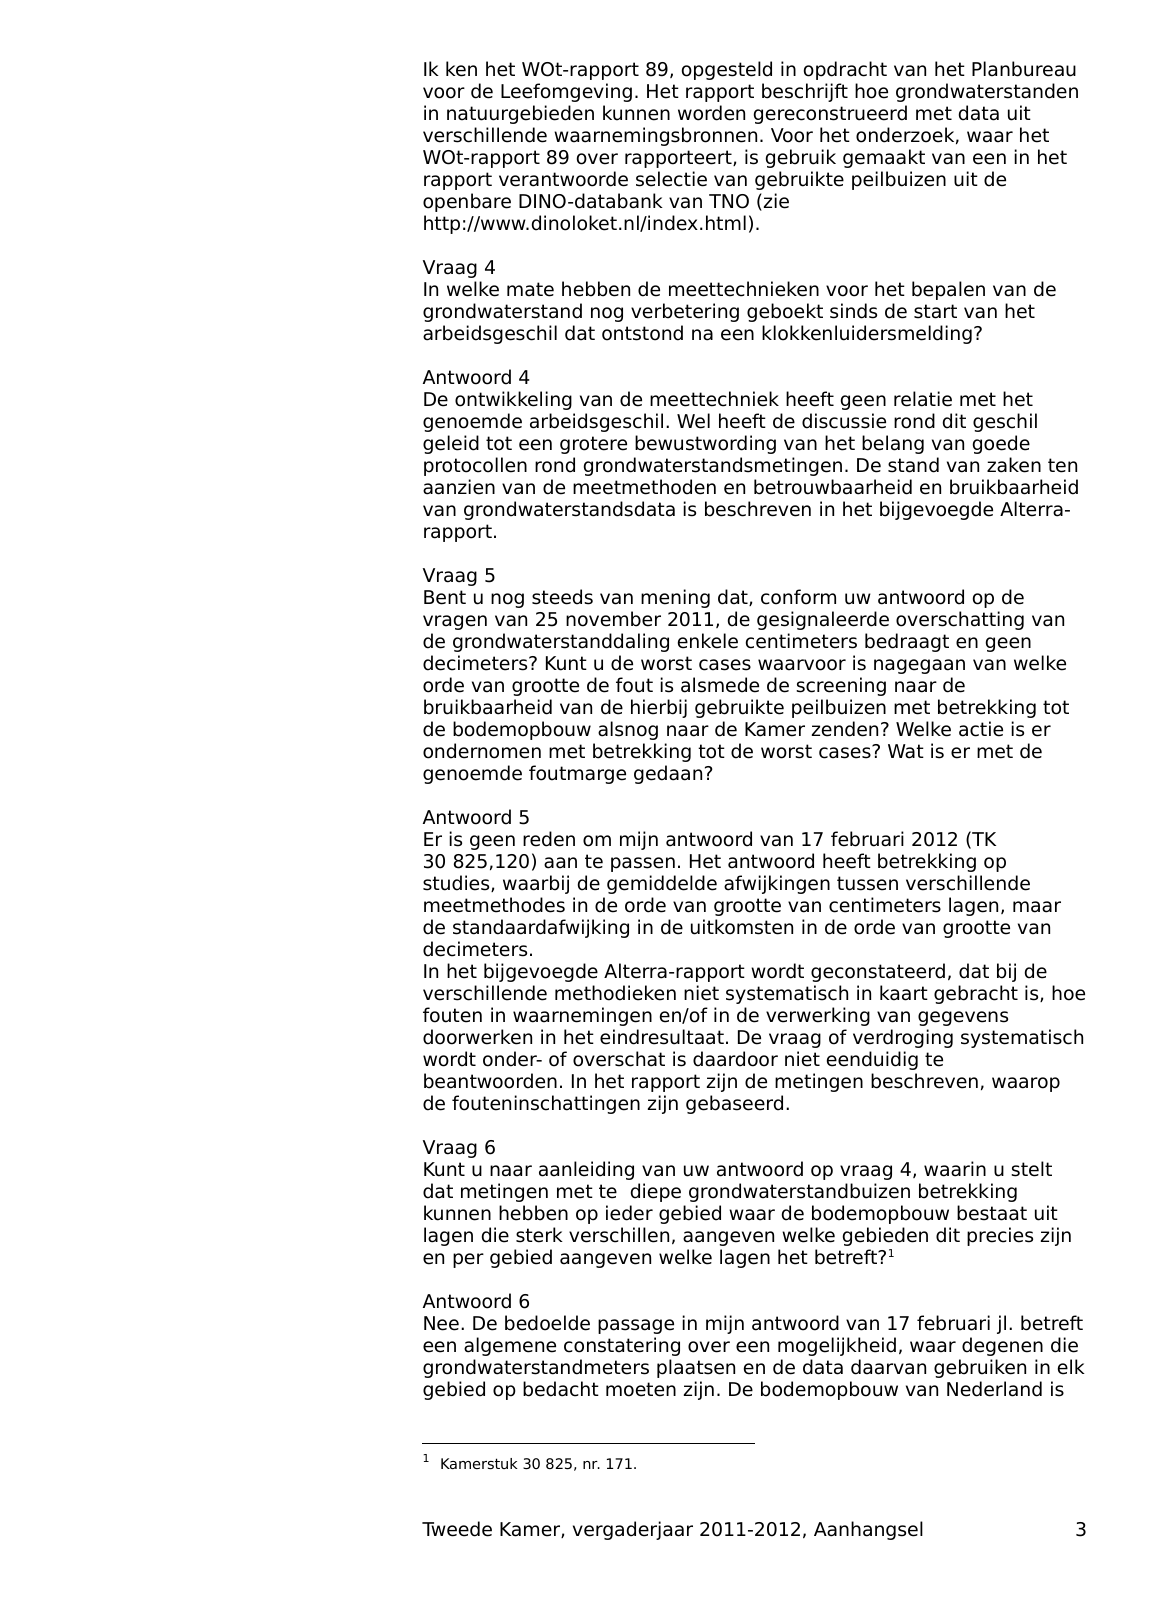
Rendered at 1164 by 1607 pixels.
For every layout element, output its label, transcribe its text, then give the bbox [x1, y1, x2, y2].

text Antwoord 4 [422, 367, 1087, 389]
text Antwoord 5 [422, 807, 1087, 829]
text De ontwikkeling van de meettechniek heeft geen relatie met het genoemde arbeidsgeschil. Wel heeft de discussie rond dit geschil geleid tot een grotere bewustwording van het belang van goede protocollen rond grondwaterstandsmetingen. De stand van zaken ten aanzien van de meetmethoden en betrouwbaarheid en bruikbaarheid van grondwaterstandsdata is beschreven in het bijgevoegde Alterra-rapport. [422, 389, 1087, 543]
text Antwoord 6 [422, 1291, 1087, 1313]
text In welke mate hebben de meettechnieken voor het bepalen van de grondwaterstand nog verbetering geboekt sinds de start van het arbeidsgeschil dat ontstond na een klokkenluidersmelding? [422, 279, 1087, 345]
text Kunt u naar aanleiding van uw antwoord op vraag 4, waarin u stelt dat metingen met te diepe grondwaterstandbuizen betrekking kunnen hebben op ieder gebied waar de bodemopbouw bestaat uit lagen die sterk verschillen, aangeven welke gebieden dit precies zijn en per gebied aangeven welke lagen het betreft? [422, 1159, 1087, 1269]
text Vraag 6 [422, 1137, 1087, 1159]
text Vraag 5 [422, 565, 1087, 587]
text Er is geen reden om mijn antwoord van 17 februari 2012 (TK 30 825,120) aan te passen. Het antwoord heeft betrekking op studies, waarbij de gemiddelde afwijkingen tussen verschillende meetmethodes in de orde van grootte van centimeters lagen, maar de standaardafwijking in de uitkomsten in de orde van grootte van decimeters. [422, 829, 1087, 961]
text Vraag 4 [422, 257, 1087, 279]
text Nee. De bedoelde passage in mijn antwoord van 17 februari jl. betreft een algemene constatering over een mogelijkheid, waar degenen die grondwaterstandmeters plaatsen en de data daarvan gebruiken in elk gebied op bedacht moeten zijn. De bodemopbouw van Nederland is [422, 1313, 1087, 1401]
text Bent u nog steeds van mening dat, conform uw antwoord op de vragen van 25 november 2011, de gesignaleerde overschatting van de grondwaterstanddaling enkele centimeters bedraagt en geen decimeters? Kunt u de worst cases waarvoor is nagegaan van welke orde van grootte de fout is alsmede de screening naar de bruikbaarheid van de hierbij gebruikte peilbuizen met betrekking tot de bodemopbouw alsnog naar de Kamer zenden? Welke actie is er ondernomen met betrekking tot de worst cases? Wat is er met de genoemde foutmarge gedaan? [422, 587, 1087, 785]
text In het bijgevoegde Alterra-rapport wordt geconstateerd, dat bij de verschillende methodieken niet systematisch in kaart gebracht is, hoe fouten in waarnemingen en/of in de verwerking van gegevens doorwerken in het eindresultaat. De vraag of verdroging systematisch wordt onder- of overschat is daardoor niet eenduidig te beantwoorden. In het rapport zijn de metingen beschreven, waarop de fouteninschattingen zijn gebaseerd. [422, 961, 1087, 1115]
text Ik ken het WOt-rapport 89, opgesteld in opdracht van het Planbureau voor de Leefomgeving. Het rapport beschrijft hoe grondwaterstanden in natuurgebieden kunnen worden gereconstrueerd met data uit verschillende waarnemingsbronnen. Voor het onderzoek, waar het WOt-rapport 89 over rapporteert, is gebruik gemaakt van een in het rapport verantwoorde selectie van gebruikte peilbuizen uit de openbare DINO-databank van TNO (zie http://www.dinoloket.nl/index.html). [422, 59, 1087, 235]
text Kamerstuk 30 825, nr. 171. [422, 1452, 1087, 1474]
